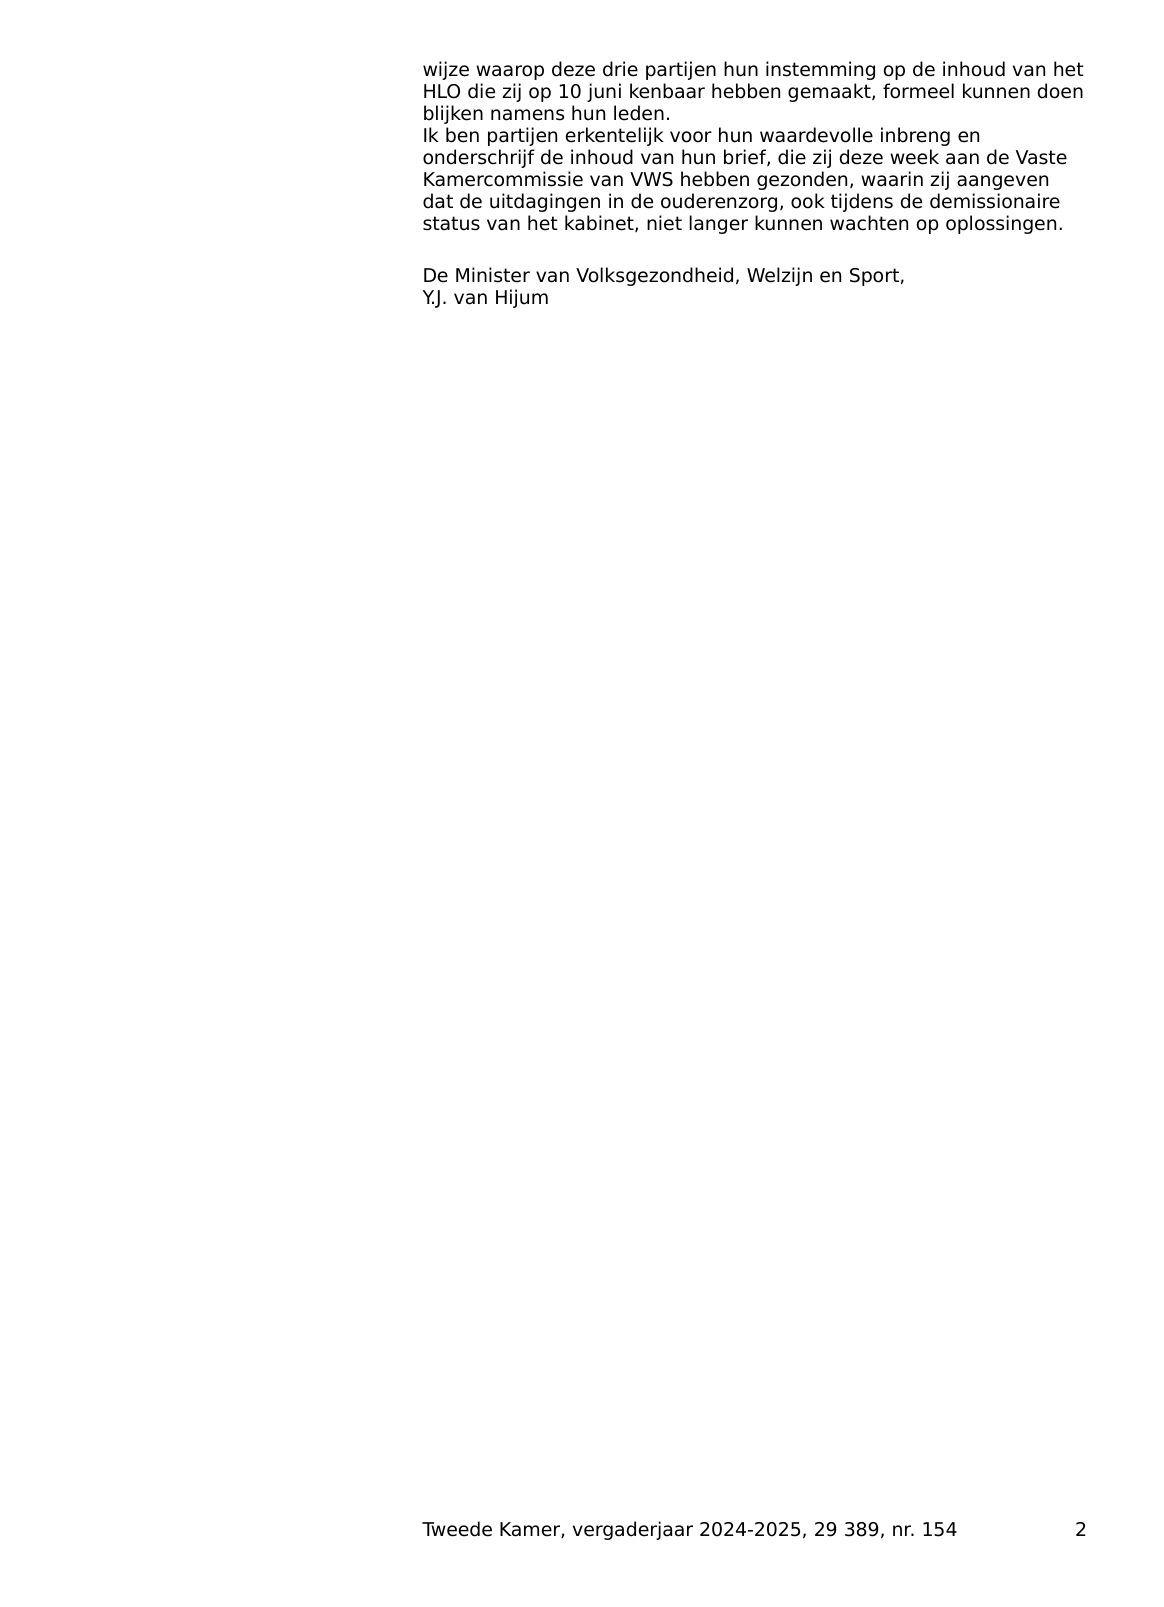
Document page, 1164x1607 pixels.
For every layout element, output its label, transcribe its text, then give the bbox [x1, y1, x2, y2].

text Ik ben partijen erkentelijk voor hun waardevolle inbreng en onderschrijf de inhoud van hun brief, die zij deze week aan de Vaste Kamercommissie van VWS hebben gezonden, waarin zij aangeven dat de uitdagingen in de ouderenzorg, ook tijdens de demissionaire status van het kabinet, niet langer kunnen wachten op oplossingen. [422, 125, 1087, 235]
text De Minister van Volksgezondheid, Welzijn en Sport, Y.J. van Hijum [422, 265, 1087, 309]
text wijze waarop deze drie partijen hun instemming op de inhoud van het HLO die zij op 10 juni kenbaar hebben gemaakt, formeel kunnen doen blijken namens hun leden. [422, 59, 1087, 125]
